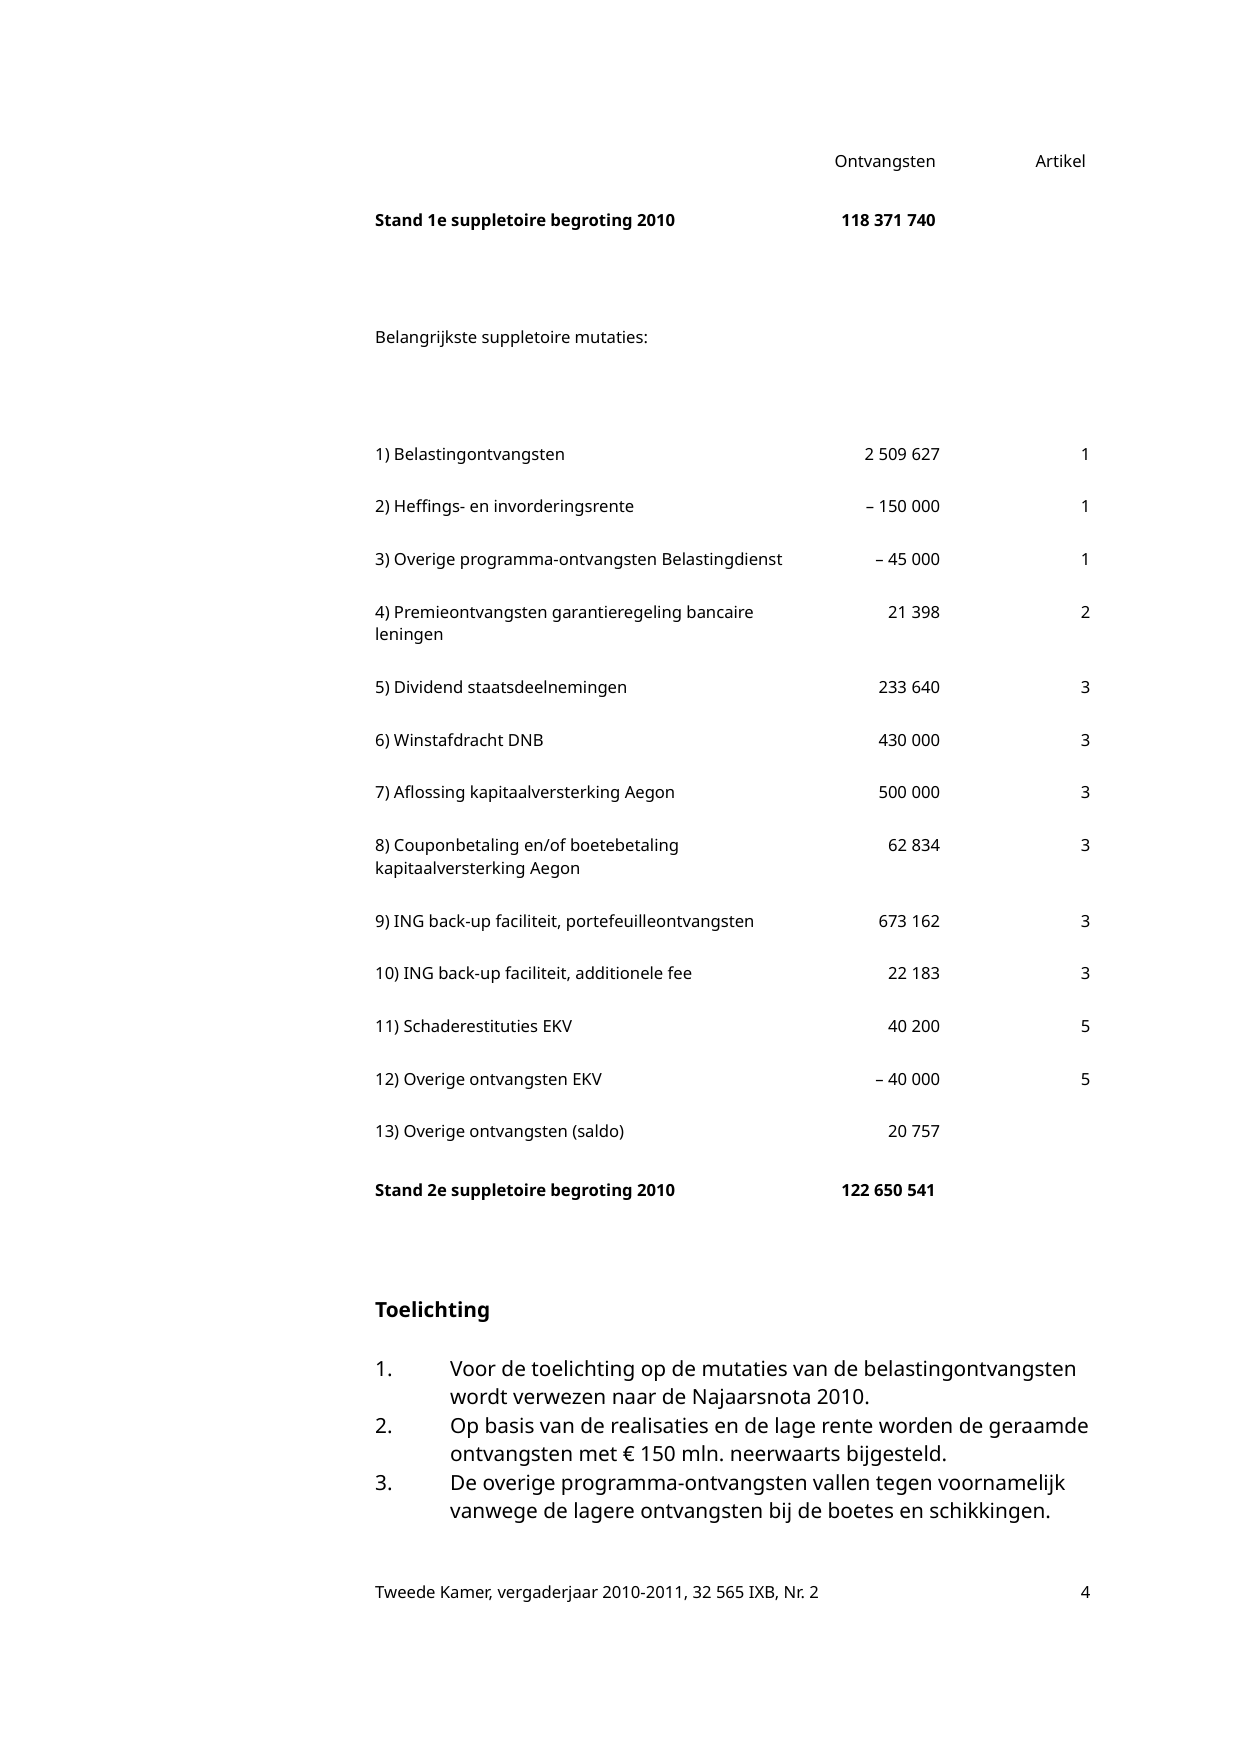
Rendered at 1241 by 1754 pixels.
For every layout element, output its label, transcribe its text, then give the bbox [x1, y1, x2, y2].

table_cell 21 398 [790, 600, 940, 676]
table_cell 22 183 [790, 962, 940, 1015]
table_cell 2 509 627 [790, 442, 940, 495]
table_cell 12) Overige ontvangsten EKV [375, 1068, 790, 1120]
table_cell [940, 267, 1090, 325]
table_cell [790, 384, 940, 442]
table_cell 20 757 [790, 1120, 940, 1178]
table_cell 10) ING back-up faciliteit, additionele fee [375, 962, 790, 1015]
table_cell 3 [940, 676, 1090, 728]
table_cell – 40 000 [790, 1068, 940, 1120]
table_header Artikel [940, 150, 1090, 208]
table_cell 2 [940, 600, 1090, 676]
table_cell [940, 1120, 1090, 1178]
table_cell 5 [940, 1015, 1090, 1067]
table_cell 6) Winstafdracht DNB [375, 729, 790, 781]
table_cell [940, 325, 1090, 384]
table_cell 4) Premieontvangsten garantieregeling bancaire leningen [375, 600, 790, 676]
table_header [375, 150, 790, 208]
table_cell [375, 267, 790, 325]
table_cell Belangrijkste suppletoire mutaties: [375, 325, 790, 384]
table_cell 11) Schaderestituties EKV [375, 1015, 790, 1067]
table_cell 118 371 740 [790, 209, 940, 267]
table_cell 3 [940, 781, 1090, 834]
table_cell 7) Aflossing kapitaalversterking Aegon [375, 781, 790, 834]
list Voor de toelichting op de mutaties van de belastingontvangsten wordt verwezen naar de Najaarsnota 2010. [375, 1354, 1090, 1411]
table_header Ontvangsten [790, 150, 940, 208]
table_cell Stand 1e suppletoire begroting 2010 [375, 209, 790, 267]
table_cell 9) ING back-up faciliteit, portefeuilleontvangsten [375, 909, 790, 962]
table_cell [940, 1179, 1090, 1237]
table_cell [940, 209, 1090, 267]
table_cell [940, 384, 1090, 442]
table_cell 500 000 [790, 781, 940, 834]
table_cell – 45 000 [790, 548, 940, 600]
table_cell 673 162 [790, 909, 940, 962]
table_cell 3 [940, 834, 1090, 909]
table_cell 3 [940, 909, 1090, 962]
table_cell 3 [940, 962, 1090, 1015]
list De overige programma-ontvangsten vallen tegen voornamelijk vanwege de lagere ontvangsten bij de boetes en schikkingen. [375, 1468, 1090, 1524]
table_cell 5 [940, 1068, 1090, 1120]
table_cell – 150 000 [790, 495, 940, 548]
table_cell 3) Overige programma-ontvangsten Belastingdienst [375, 548, 790, 600]
table_cell 13) Overige ontvangsten (saldo) [375, 1120, 790, 1178]
table_cell 1 [940, 495, 1090, 548]
table_cell 122 650 541 [790, 1179, 940, 1237]
table_cell 430 000 [790, 729, 940, 781]
table_cell 8) Couponbetaling en/of boetebetaling kapitaalversterking Aegon [375, 834, 790, 909]
list Op basis van de realisaties en de lage rente worden de geraamde ontvangsten met € 150 mln. neerwaarts bijgesteld. [375, 1411, 1090, 1468]
table_cell 2) Heffings- en invorderingsrente [375, 495, 790, 548]
table_cell [790, 325, 940, 384]
table_cell 3 [940, 729, 1090, 781]
text Toelichting [375, 1295, 1090, 1324]
table_cell [375, 384, 790, 442]
table_cell 1 [940, 548, 1090, 600]
table_cell 233 640 [790, 676, 940, 728]
table_cell 1) Belastingontvangsten [375, 442, 790, 495]
table_cell 5) Dividend staatsdeelnemingen [375, 676, 790, 728]
table_cell 62 834 [790, 834, 940, 909]
table_cell 1 [940, 442, 1090, 495]
table_cell Stand 2e suppletoire begroting 2010 [375, 1179, 790, 1237]
table_cell [790, 267, 940, 325]
table_cell 40 200 [790, 1015, 940, 1067]
